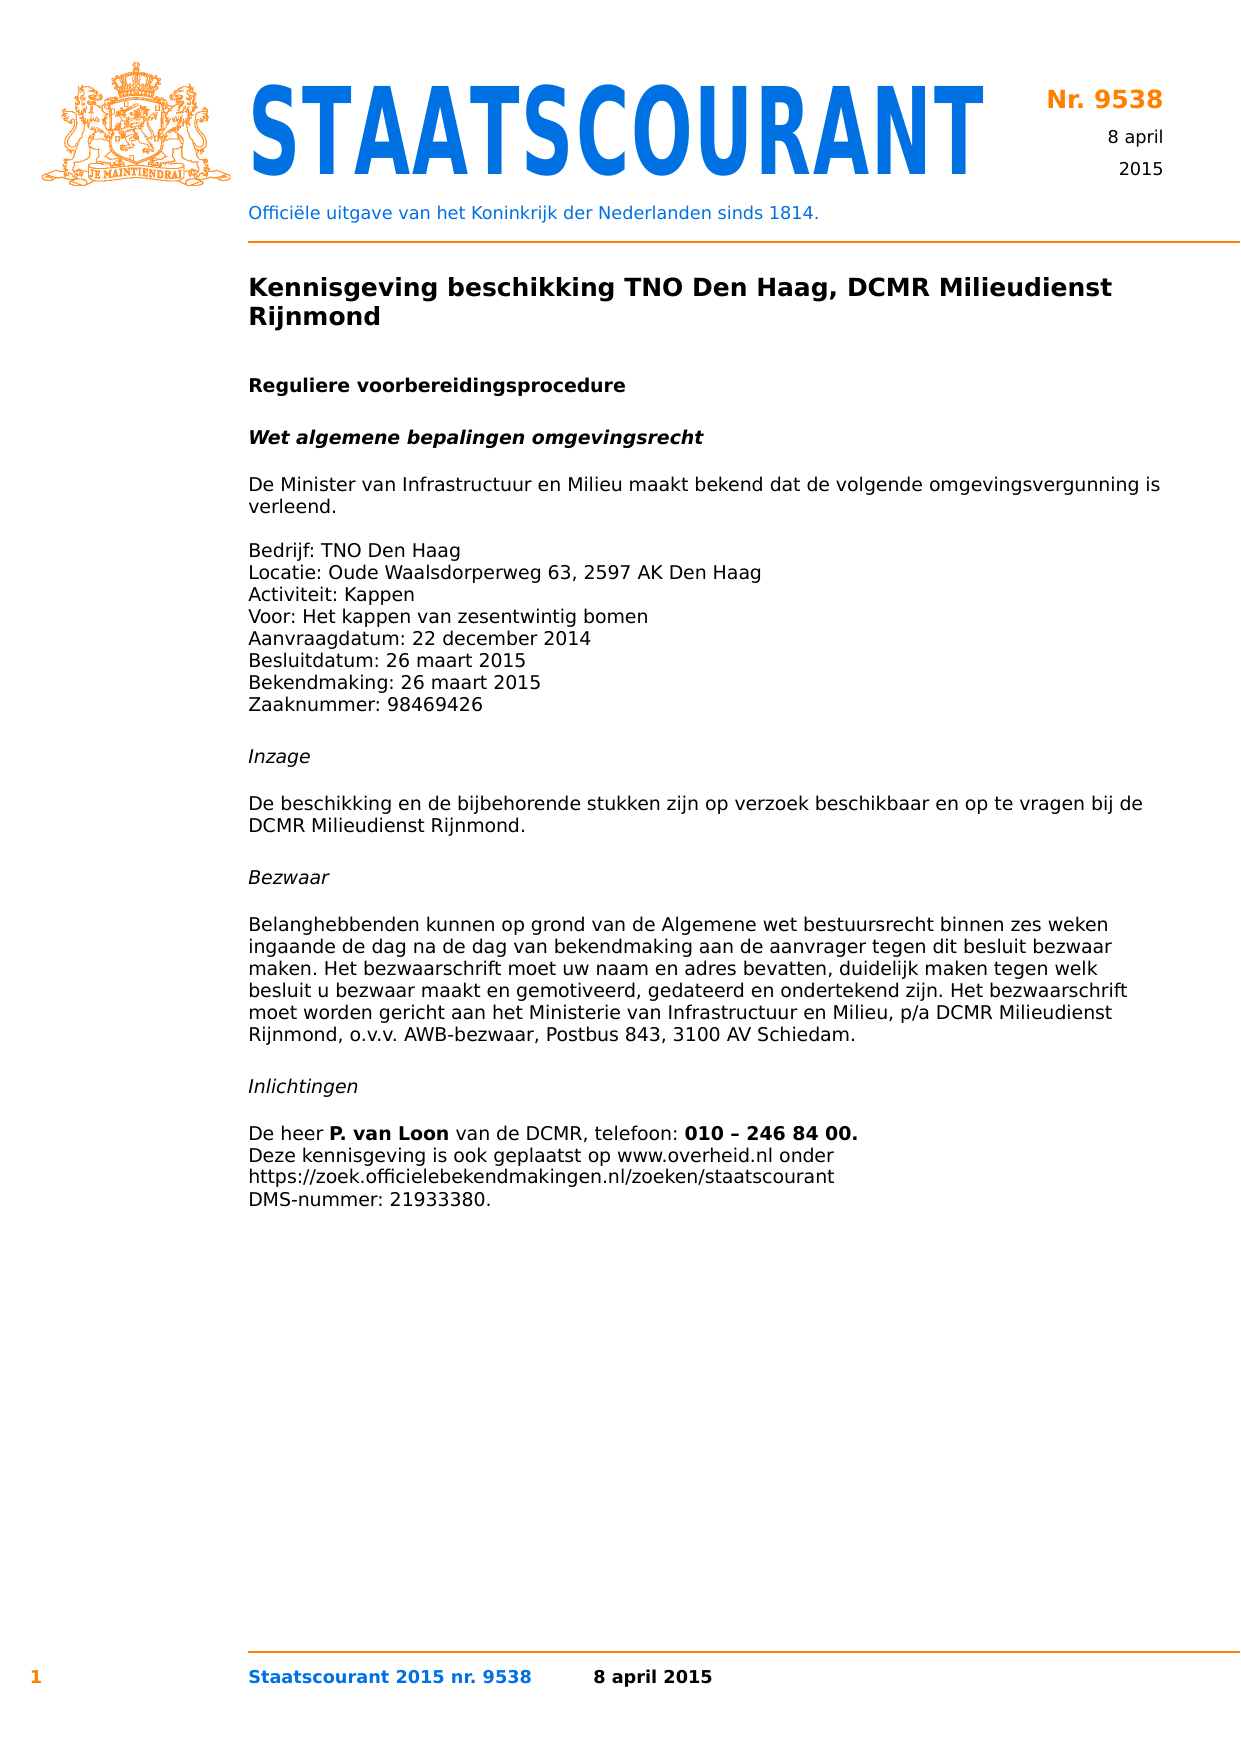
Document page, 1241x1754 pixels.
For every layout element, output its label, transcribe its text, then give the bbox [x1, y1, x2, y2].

text Zaaknummer: 98469426 [248, 694, 1163, 716]
text Aanvraagdatum: 22 december 2014 [248, 628, 1163, 650]
text De Minister van Infrastructuur en Milieu maakt bekend dat de volgende omgevingsvergunning is verleend. [248, 474, 1163, 518]
text Locatie: Oude Waalsdorperweg 63, 2597 AK Den Haag [248, 562, 1163, 584]
text De heer P. van Loon van de DCMR, telefoon: 010 – 246 84 00. [248, 1122, 1163, 1144]
subtitle Wet algemene bepalingen omgevingsrecht [248, 427, 1163, 449]
subtitle Inlichtingen [248, 1076, 1163, 1097]
text DMS-nummer: 21933380. [248, 1188, 1163, 1210]
text Activiteit: Kappen [248, 584, 1163, 606]
text Bekendmaking: 26 maart 2015 [248, 672, 1163, 694]
table_cell Officiële uitgave van het Koninkrijk der Nederlanden sinds 1814. [248, 203, 1240, 241]
text Belanghebbenden kunnen op grond van de Algemene wet bestuursrecht binnen zes weken ingaande de dag na de dag van bekendmaking aan de aanvrager tegen dit besluit bezwaar maken. Het bezwaarschrift moet uw naam en adres bevatten, duidelijk maken tegen welk besluit u bezwaar maakt en gemotiveerd, gedateerd en ondertekend zijn. Het bezwaarschrift moet worden gericht aan het Ministerie van Infrastructuur en Milieu, p/a DCMR Milieudienst Rijnmond, o.v.v. AWB-bezwaar, Postbus 843, 3100 AV Schiedam. [248, 914, 1163, 1046]
subtitle Kennisgeving beschikking TNO Den Haag, DCMR Milieudienst Rijnmond [248, 273, 1163, 331]
table_header [25, 62, 248, 241]
subtitle Reguliere voorbereidingsprocedure [248, 375, 1163, 397]
text Voor: Het kappen van zesentwintig bomen [248, 606, 1163, 628]
text De beschikking en de bijbehorende stukken zijn op verzoek beschikbaar en op te vragen bij de DCMR Milieudienst Rijnmond. [248, 793, 1163, 837]
picture [41, 62, 231, 186]
text Besluitdatum: 26 maart 2015 [248, 650, 1163, 672]
table_cell 8 april [998, 121, 1240, 153]
text Bedrijf: TNO Den Haag [248, 540, 1163, 562]
table_header Nr. 9538 [998, 62, 1240, 121]
subtitle Inzage [248, 746, 1163, 768]
table_header STAATSCOURANT [248, 62, 998, 203]
text Deze kennisgeving is ook geplaatst op www.overheid.nl onder https://zoek.officielebekendmakingen.nl/zoeken/staatscourant [248, 1144, 1163, 1188]
table_cell 2015 [998, 153, 1240, 203]
subtitle Bezwaar [248, 867, 1163, 889]
